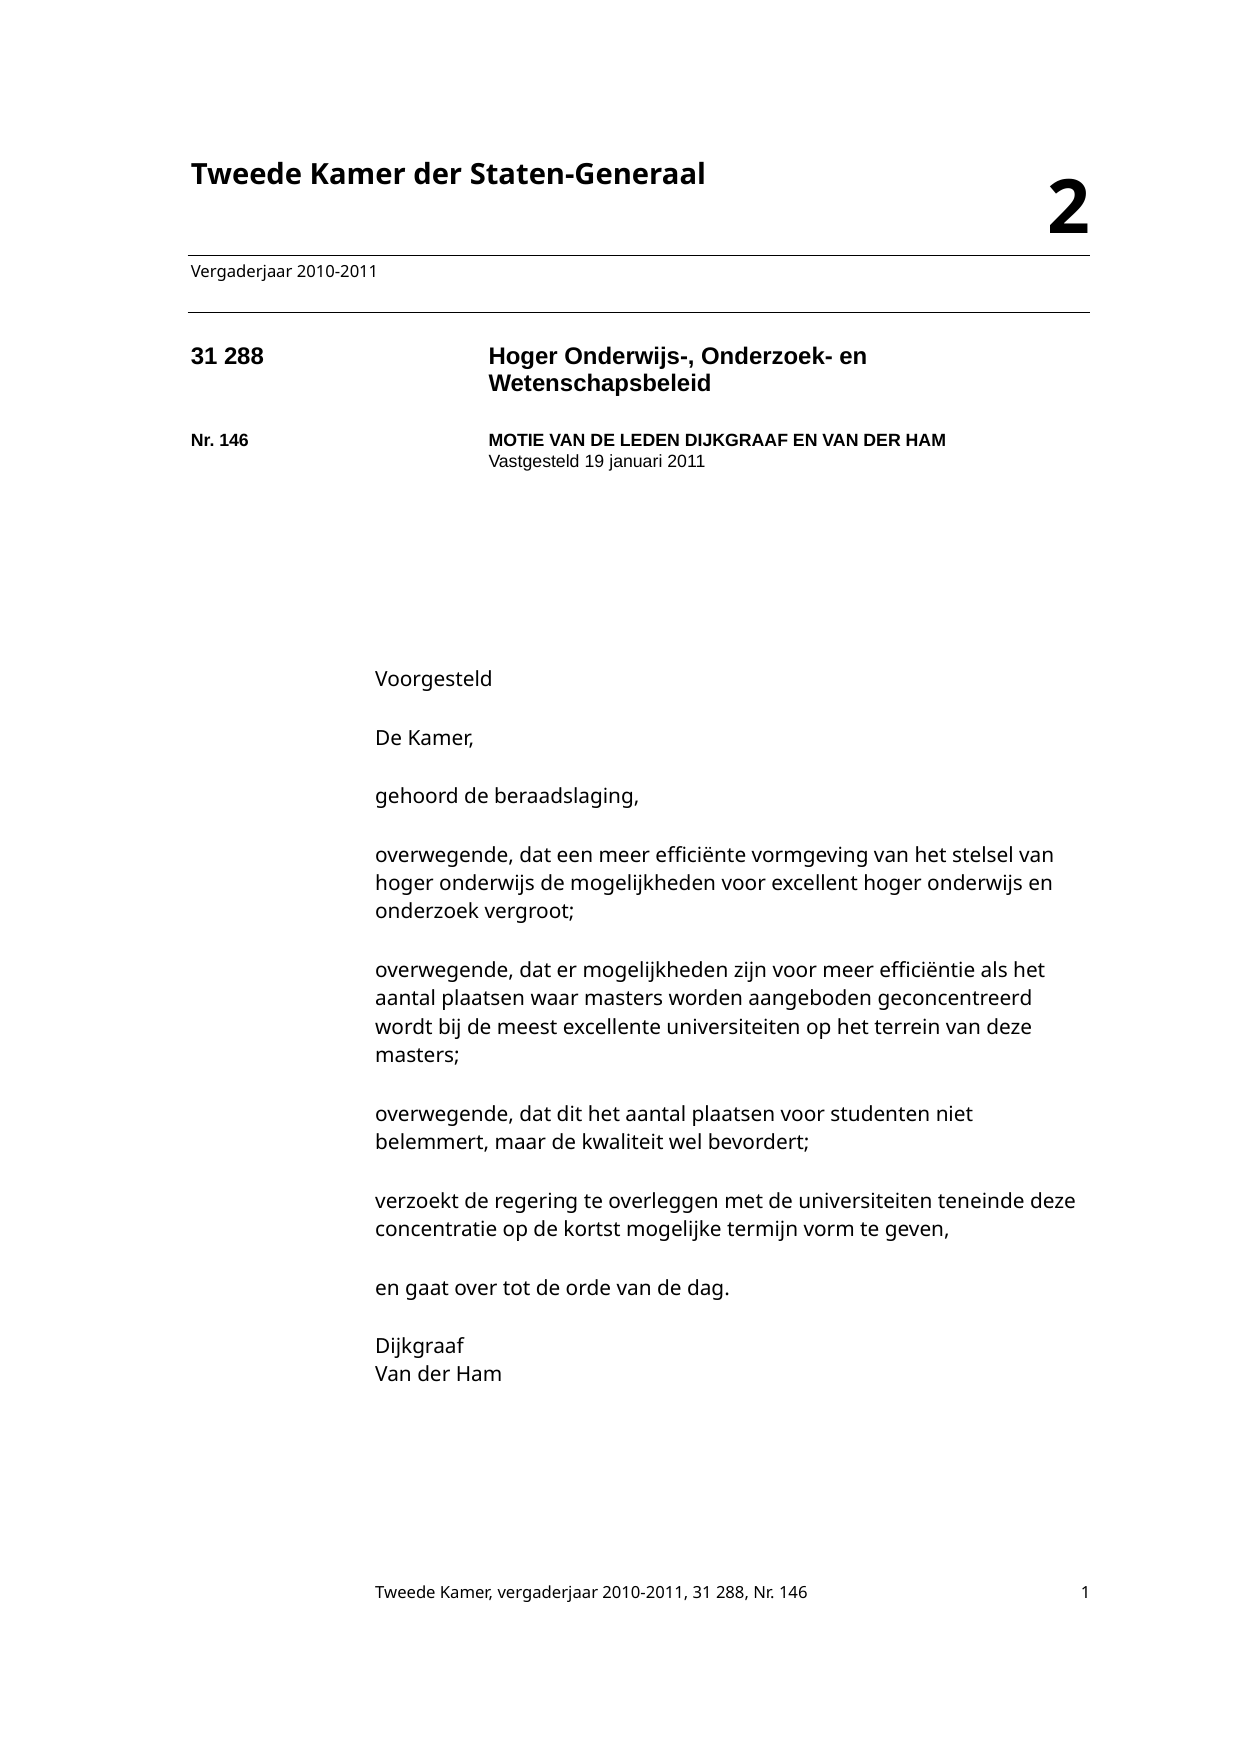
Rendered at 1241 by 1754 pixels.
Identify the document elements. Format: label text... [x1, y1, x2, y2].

table_header 2 [910, 150, 1090, 255]
text overwegende, dat er mogelijkheden zijn voor meer efficiëntie als het aantal plaatsen waar masters worden aangeboden geconcentreerd wordt bij de meest excellente universiteiten op het terrein van deze masters; [375, 955, 1090, 1069]
table_cell Vergaderjaar 2010-2011 [188, 256, 485, 312]
table_cell [188, 313, 485, 339]
table_cell 31 288 [188, 339, 485, 427]
table_cell Nr. 146 [188, 427, 485, 546]
text Voorgesteld [375, 664, 1090, 693]
text Dijkgraaf [375, 1331, 1090, 1359]
text overwegende, dat een meer efficiënte vormgeving van het stelsel van hoger onderwijs de mogelijkheden voor excellent hoger onderwijs en onderzoek vergroot; [375, 840, 1090, 925]
text Van der Ham [375, 1359, 1090, 1388]
text De Kamer, [375, 723, 1090, 751]
table_cell Hoger Onderwijs-, Onderzoek- en Wetenschapsbeleid [485, 339, 1090, 427]
table_cell [485, 256, 1090, 312]
table_header Tweede Kamer der Staten-Generaal [188, 150, 909, 255]
text verzoekt de regering te overleggen met de universiteiten teneinde deze concentratie op de kortst mogelijke termijn vorm te geven, [375, 1186, 1090, 1243]
text en gaat over tot de orde van de dag. [375, 1273, 1090, 1301]
table_cell MOTIE VAN DE LEDEN DIJKGRAAF EN VAN DER HAM Vastgesteld 19 januari 2011 [485, 427, 1090, 546]
text gehoord de beraadslaging, [375, 781, 1090, 810]
text overwegende, dat dit het aantal plaatsen voor studenten niet belemmert, maar de kwaliteit wel bevordert; [375, 1099, 1090, 1156]
table_cell [485, 313, 1090, 339]
